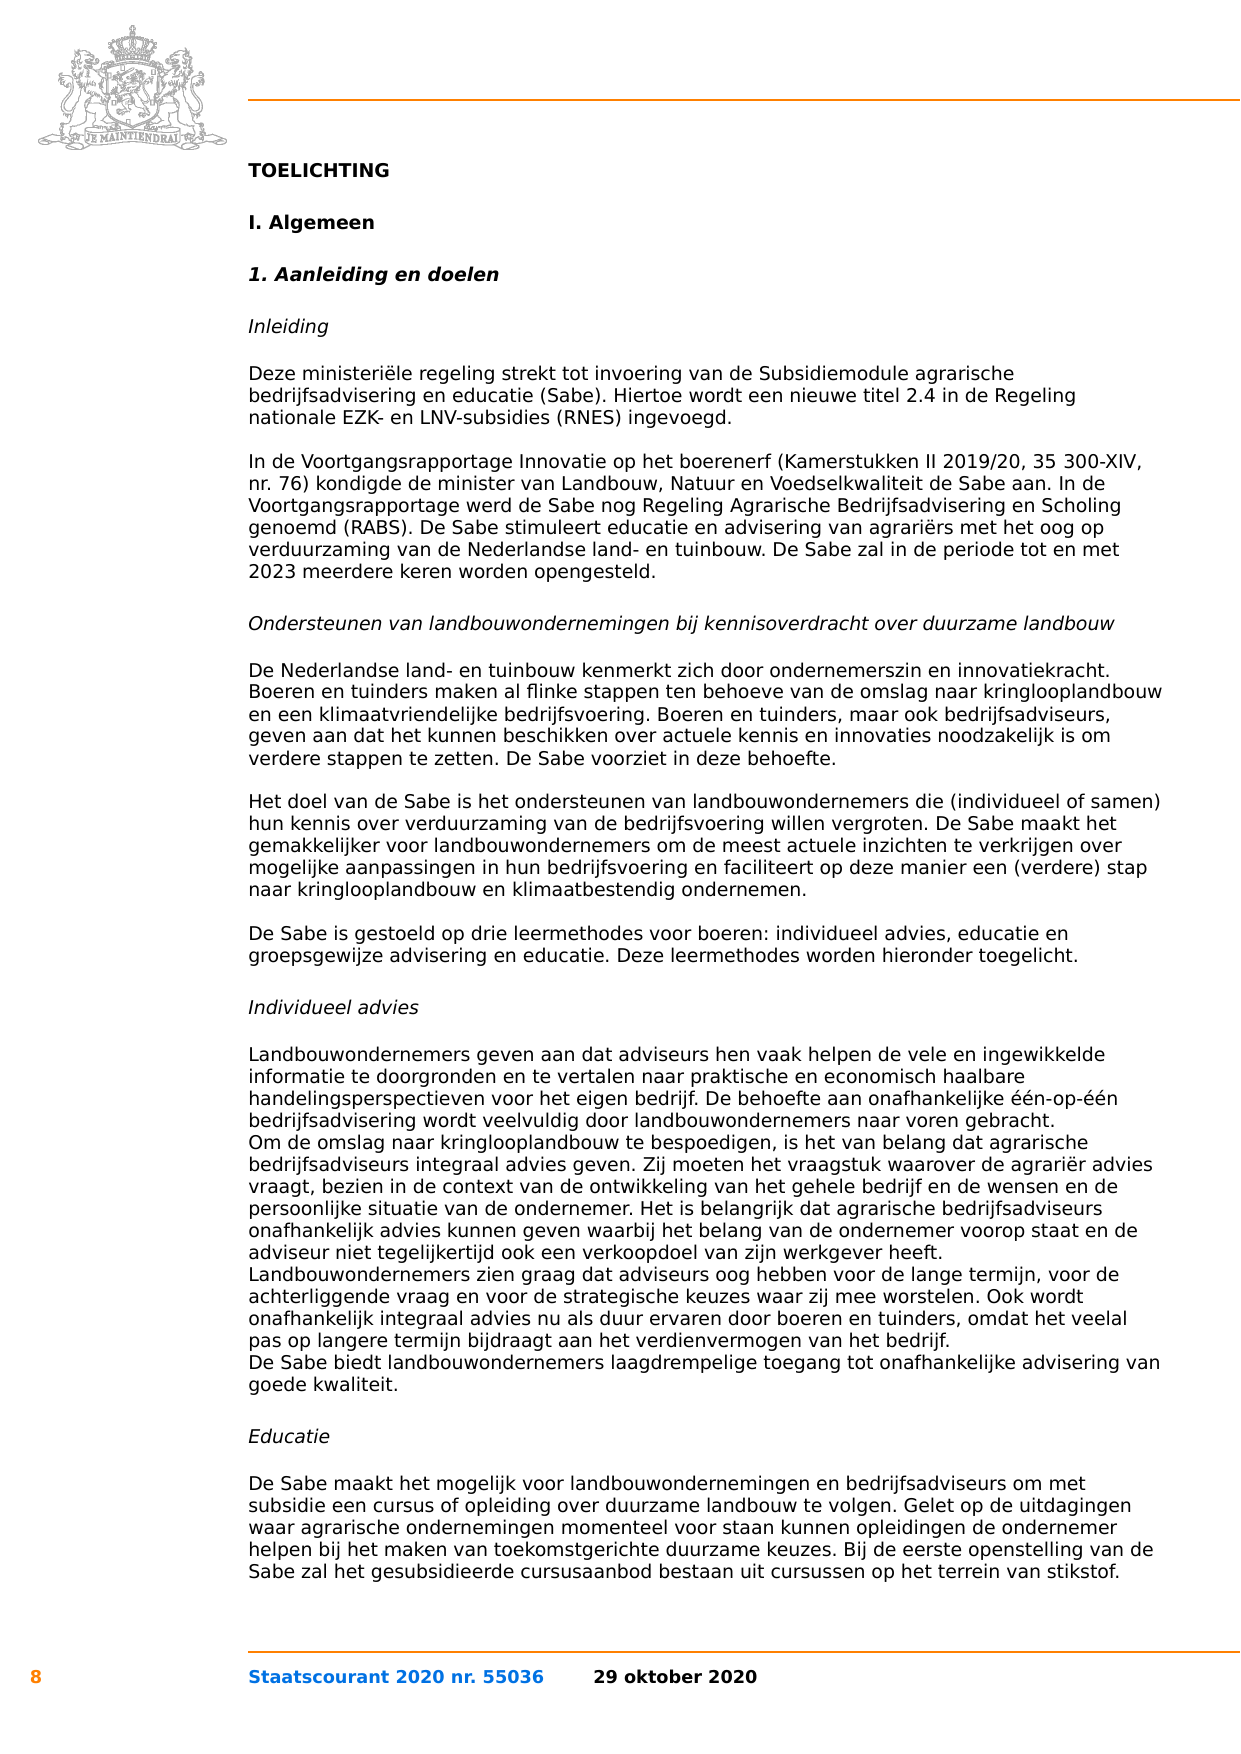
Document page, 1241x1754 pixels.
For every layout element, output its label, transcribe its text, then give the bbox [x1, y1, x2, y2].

text Deze ministeriële regeling strekt tot invoering van de Subsidiemodule agrarische bedrijfsadvisering en educatie (Sabe). Hiertoe wordt een nieuwe titel 2.4 in de Regeling nationale EZK- en LNV-subsidies (RNES) ingevoegd. [248, 363, 1163, 429]
text De Sabe is gestoeld op drie leermethodes voor boeren: individueel advies, educatie en groepsgewijze advisering en educatie. Deze leermethodes worden hieronder toegelicht. [248, 923, 1163, 967]
subtitle I. Algemeen [248, 212, 1163, 234]
subtitle TOELICHTING [248, 160, 1163, 182]
text In de Voortgangsrapportage Innovatie op het boerenerf (Kamerstukken II 2019/20, 35 300-XIV, nr. 76) kondigde de minister van Landbouw, Natuur en Voedselkwaliteit de Sabe aan. In de Voortgangsrapportage werd de Sabe nog Regeling Agrarische Bedrijfsadvisering en Scholing genoemd (RABS). De Sabe stimuleert educatie en advisering van agrariërs met het oog op verduurzaming van de Nederlandse land- en tuinbouw. De Sabe zal in de periode tot en met 2023 meerdere keren worden opengesteld. [248, 451, 1163, 582]
subtitle Educatie [248, 1426, 1163, 1448]
text De Nederlandse land- en tuinbouw kenmerkt zich door ondernemerszin en innovatiekracht. Boeren en tuinders maken al flinke stappen ten behoeve van de omslag naar kringlooplandbouw en een klimaatvriendelijke bedrijfsvoering. Boeren en tuinders, maar ook bedrijfsadviseurs, geven aan dat het kunnen beschikken over actuele kennis en innovaties noodzakelijk is om verdere stappen te zetten. De Sabe voorziet in deze behoefte. [248, 659, 1163, 769]
subtitle Individueel advies [248, 997, 1163, 1019]
picture [38, 25, 227, 150]
text Landbouwondernemers geven aan dat adviseurs hen vaak helpen de vele en ingewikkelde informatie te doorgronden en te vertalen naar praktische en economisch haalbare handelingsperspectieven voor het eigen bedrijf. De behoefte aan onafhankelijke één-op-één bedrijfsadvisering wordt veelvuldig door landbouwondernemers naar voren gebracht. [248, 1044, 1163, 1132]
text Het doel van de Sabe is het ondersteunen van landbouwondernemers die (individueel of samen) hun kennis over verduurzaming van de bedrijfsvoering willen vergroten. De Sabe maakt het gemakkelijker voor landbouwondernemers om de meest actuele inzichten te verkrijgen over mogelijke aanpassingen in hun bedrijfsvoering en faciliteert op deze manier een (verdere) stap naar kringlooplandbouw en klimaatbestendig ondernemen. [248, 791, 1163, 901]
subtitle 1. Aanleiding en doelen [248, 264, 1163, 286]
text De Sabe biedt landbouwondernemers laagdrempelige toegang tot onafhankelijke advisering van goede kwaliteit. [248, 1352, 1163, 1396]
subtitle Ondersteunen van landbouwondernemingen bij kennisoverdracht over duurzame landbouw [248, 612, 1163, 634]
text Om de omslag naar kringlooplandbouw te bespoedigen, is het van belang dat agrarische bedrijfsadviseurs integraal advies geven. Zij moeten het vraagstuk waarover de agrariër advies vraagt, bezien in de context van de ontwikkeling van het gehele bedrijf en de wensen en de persoonlijke situatie van de ondernemer. Het is belangrijk dat agrarische bedrijfsadviseurs onafhankelijk advies kunnen geven waarbij het belang van de ondernemer voorop staat en de adviseur niet tegelijkertijd ook een verkoopdoel van zijn werkgever heeft. Landbouwondernemers zien graag dat adviseurs oog hebben voor de lange termijn, voor de achterliggende vraag en voor de strategische keuzes waar zij mee worstelen. Ook wordt onafhankelijk integraal advies nu als duur ervaren door boeren en tuinders, omdat het veelal pas op langere termijn bijdraagt aan het verdienvermogen van het bedrijf. [248, 1132, 1163, 1352]
subtitle Inleiding [248, 316, 1163, 338]
text De Sabe maakt het mogelijk voor landbouwondernemingen en bedrijfsadviseurs om met subsidie een cursus of opleiding over duurzame landbouw te volgen. Gelet op de uitdagingen waar agrarische ondernemingen momenteel voor staan kunnen opleidingen de ondernemer helpen bij het maken van toekomstgerichte duurzame keuzes. Bij de eerste openstelling van de Sabe zal het gesubsidieerde cursusaanbod bestaan uit cursussen op het terrein van stikstof. [248, 1473, 1163, 1582]
